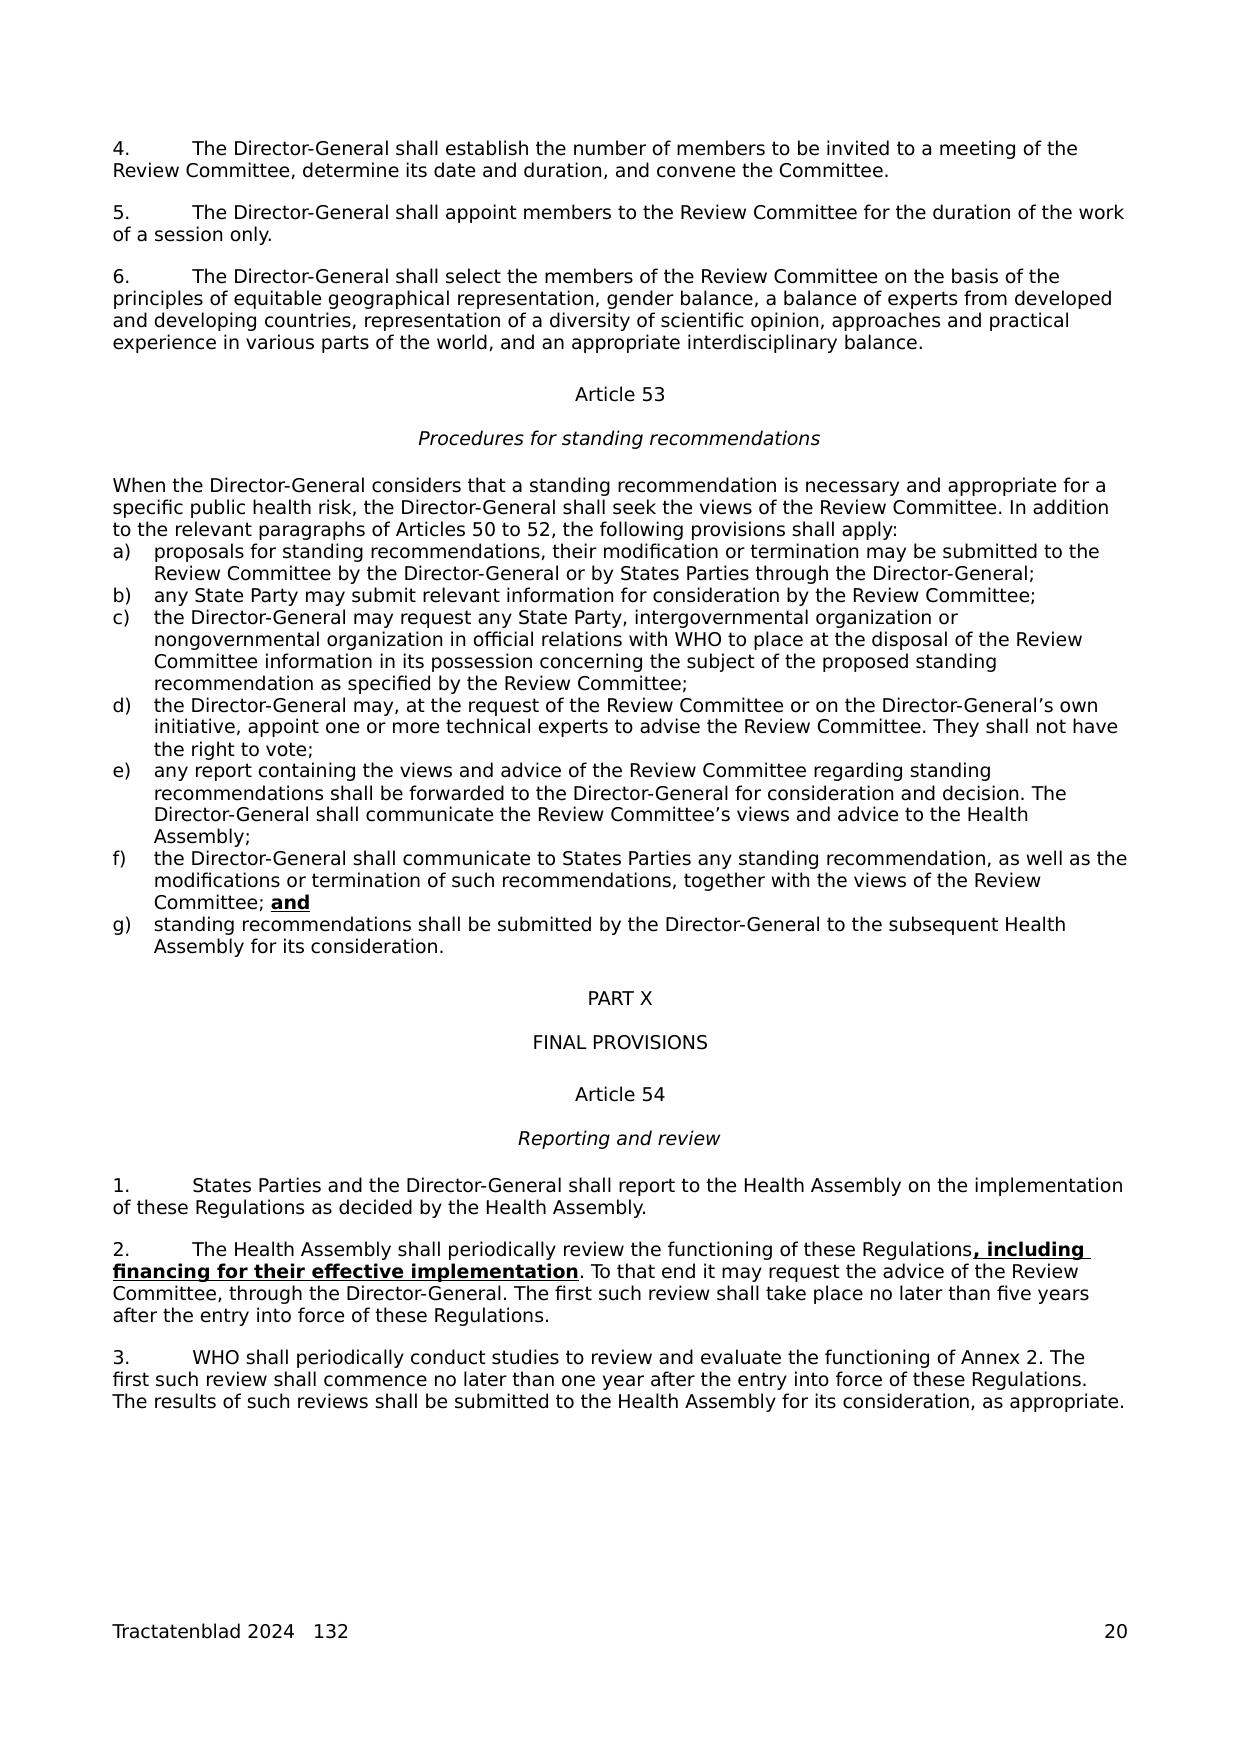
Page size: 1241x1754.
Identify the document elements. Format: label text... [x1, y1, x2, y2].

text 3. WHO shall periodically conduct studies to review and evaluate the functioning of Annex 2. The first such review shall commence no later than one year after the entry into force of these Regulations. The results of such reviews shall be submitted to the Health Assembly for its consideration, as appropriate. [112, 1347, 1128, 1413]
text b) any State Party may submit relevant information for consideration by the Review Committee; [112, 584, 1128, 607]
subtitle Article 53 Procedures for standing recommendations [112, 384, 1128, 450]
text a) proposals for standing recommendations, their modification or termination may be submitted to the Review Committee by the Director-General or by States Parties through the Director-General; [112, 541, 1128, 584]
subtitle PART X FINAL PROVISIONS [112, 988, 1128, 1054]
text 1. States Parties and the Director-General shall report to the Health Assembly on the implementation of these Regulations as decided by the Health Assembly. [112, 1175, 1128, 1219]
text 5. The Director-General shall appoint members to the Review Committee for the duration of the work of a session only. [112, 202, 1128, 246]
text g) standing recommendations shall be submitted by the Director-General to the subsequent Health Assembly for its consideration. [112, 914, 1128, 958]
text d) the Director-General may, at the request of the Review Committee or on the Director-General’s own initiative, appoint one or more technical experts to advise the Review Committee. They shall not have the right to vote; [112, 694, 1128, 760]
text e) any report containing the views and advice of the Review Committee regarding standing recommendations shall be forwarded to the Director-General for consideration and decision. The Director-General shall communicate the Review Committee’s views and advice to the Health Assembly; [112, 760, 1128, 848]
text c) the Director-General may request any State Party, intergovernmental organization or nongovernmental organization in official relations with WHO to place at the disposal of the Review Committee information in its possession concerning the subject of the proposed standing recommendation as specified by the Review Committee; [112, 607, 1128, 694]
text 2. The Health Assembly shall periodically review the functioning of these Regulations, including financing for their effective implementation. To that end it may request the advice of the Review Committee, through the Director-General. The first such review shall take place no later than five years after the entry into force of these Regulations. [112, 1239, 1128, 1327]
text 4. The Director-General shall establish the number of members to be invited to a meeting of the Review Committee, determine its date and duration, and convene the Committee. [112, 138, 1128, 182]
text f) the Director-General shall communicate to States Parties any standing recommendation, as well as the modifications or termination of such recommendations, together with the views of the Review Committee; and [112, 848, 1128, 914]
text When the Director-General considers that a standing recommendation is necessary and appropriate for a specific public health risk, the Director-General shall seek the views of the Review Committee. In addition to the relevant paragraphs of Articles 50 to 52, the following provisions shall apply: [112, 475, 1128, 541]
text 6. The Director-General shall select the members of the Review Committee on the basis of the principles of equitable geographical representation, gender balance, a balance of experts from developed and developing countries, representation of a diversity of scientific opinion, approaches and practical experience in various parts of the world, and an appropriate interdisciplinary balance. [112, 266, 1128, 354]
subtitle Article 54 Reporting and review [112, 1084, 1128, 1150]
